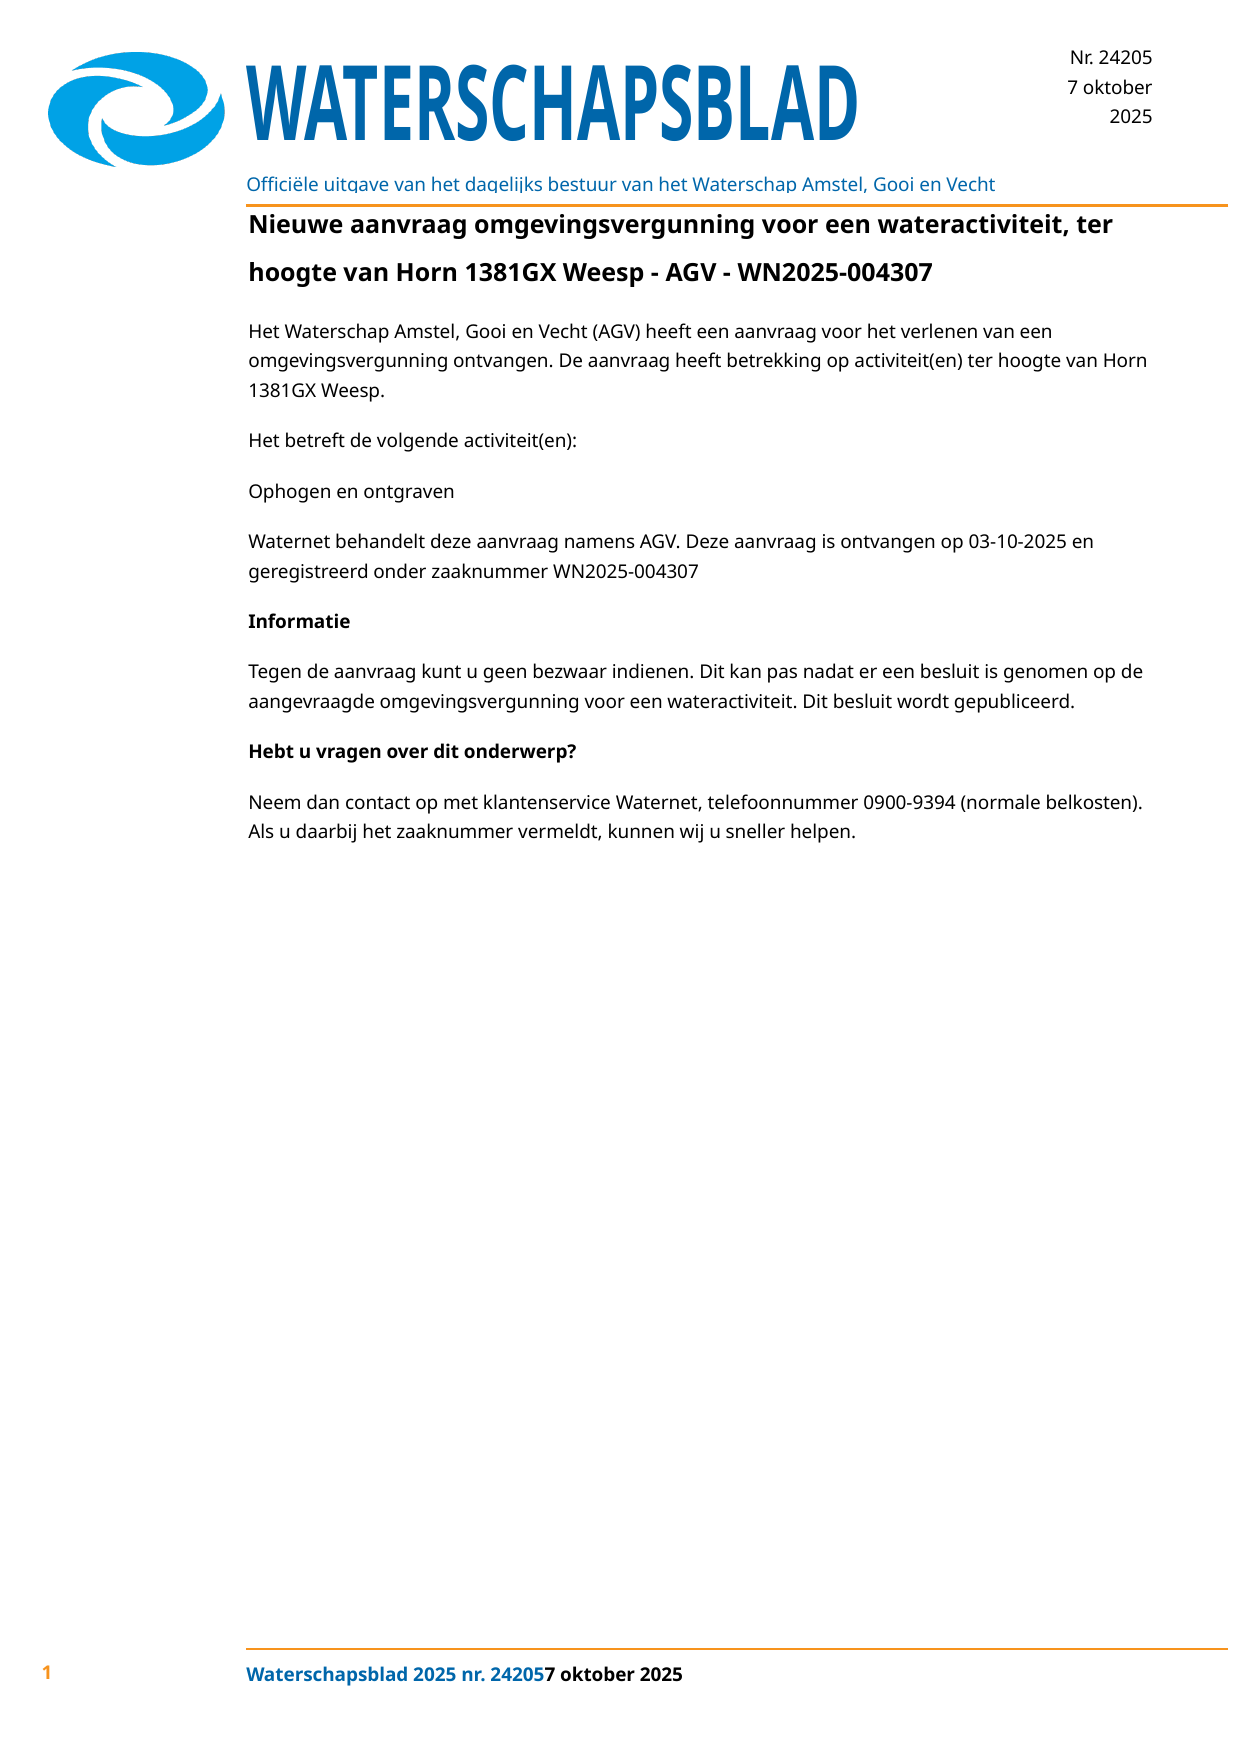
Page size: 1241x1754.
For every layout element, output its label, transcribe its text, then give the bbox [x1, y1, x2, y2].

text Het Waterschap Amstel, Gooi en Vecht (AGV) heeft een aanvraag voor het verlenen van een omgevingsvergunning ontvangen. De aanvraag heeft betrekking op activiteit(en) ter hoogte van Horn 1381GX Weesp. [248, 318, 1152, 403]
text Het betreft de volgende activiteit(en): [248, 427, 1152, 453]
text Hebt u vragen over dit onderwerp? [248, 739, 1152, 764]
text Ophogen en ontgraven [248, 478, 1152, 504]
text Tegen de aanvraag kunt u geen bezwaar indienen. Dit kan pas nadat er een besluit is genomen op de aangevraagde omgevingsvergunning voor een wateractiviteit. Dit besluit wordt gepubliceerd. [248, 659, 1152, 714]
picture [41, 47, 231, 172]
text Waternet behandelt deze aanvraag namens AGV. Deze aanvraag is ontvangen op 03-10-2025 en geregistreerd onder zaaknummer WN2025-004307 [248, 528, 1152, 584]
text Nieuwe aanvraag omgevingsvergunning voor een wateractiviteit, ter hoogte van Horn 1381GX Weesp - AGV - WN2025-004307 [248, 207, 1152, 288]
text Neem dan contact op met klantenservice Waternet, telefoonnummer 0900-9394 (normale belkosten). Als u daarbij het zaaknummer vermeldt, kunnen wij u sneller helpen. [248, 789, 1152, 844]
text Informatie [248, 608, 1152, 634]
